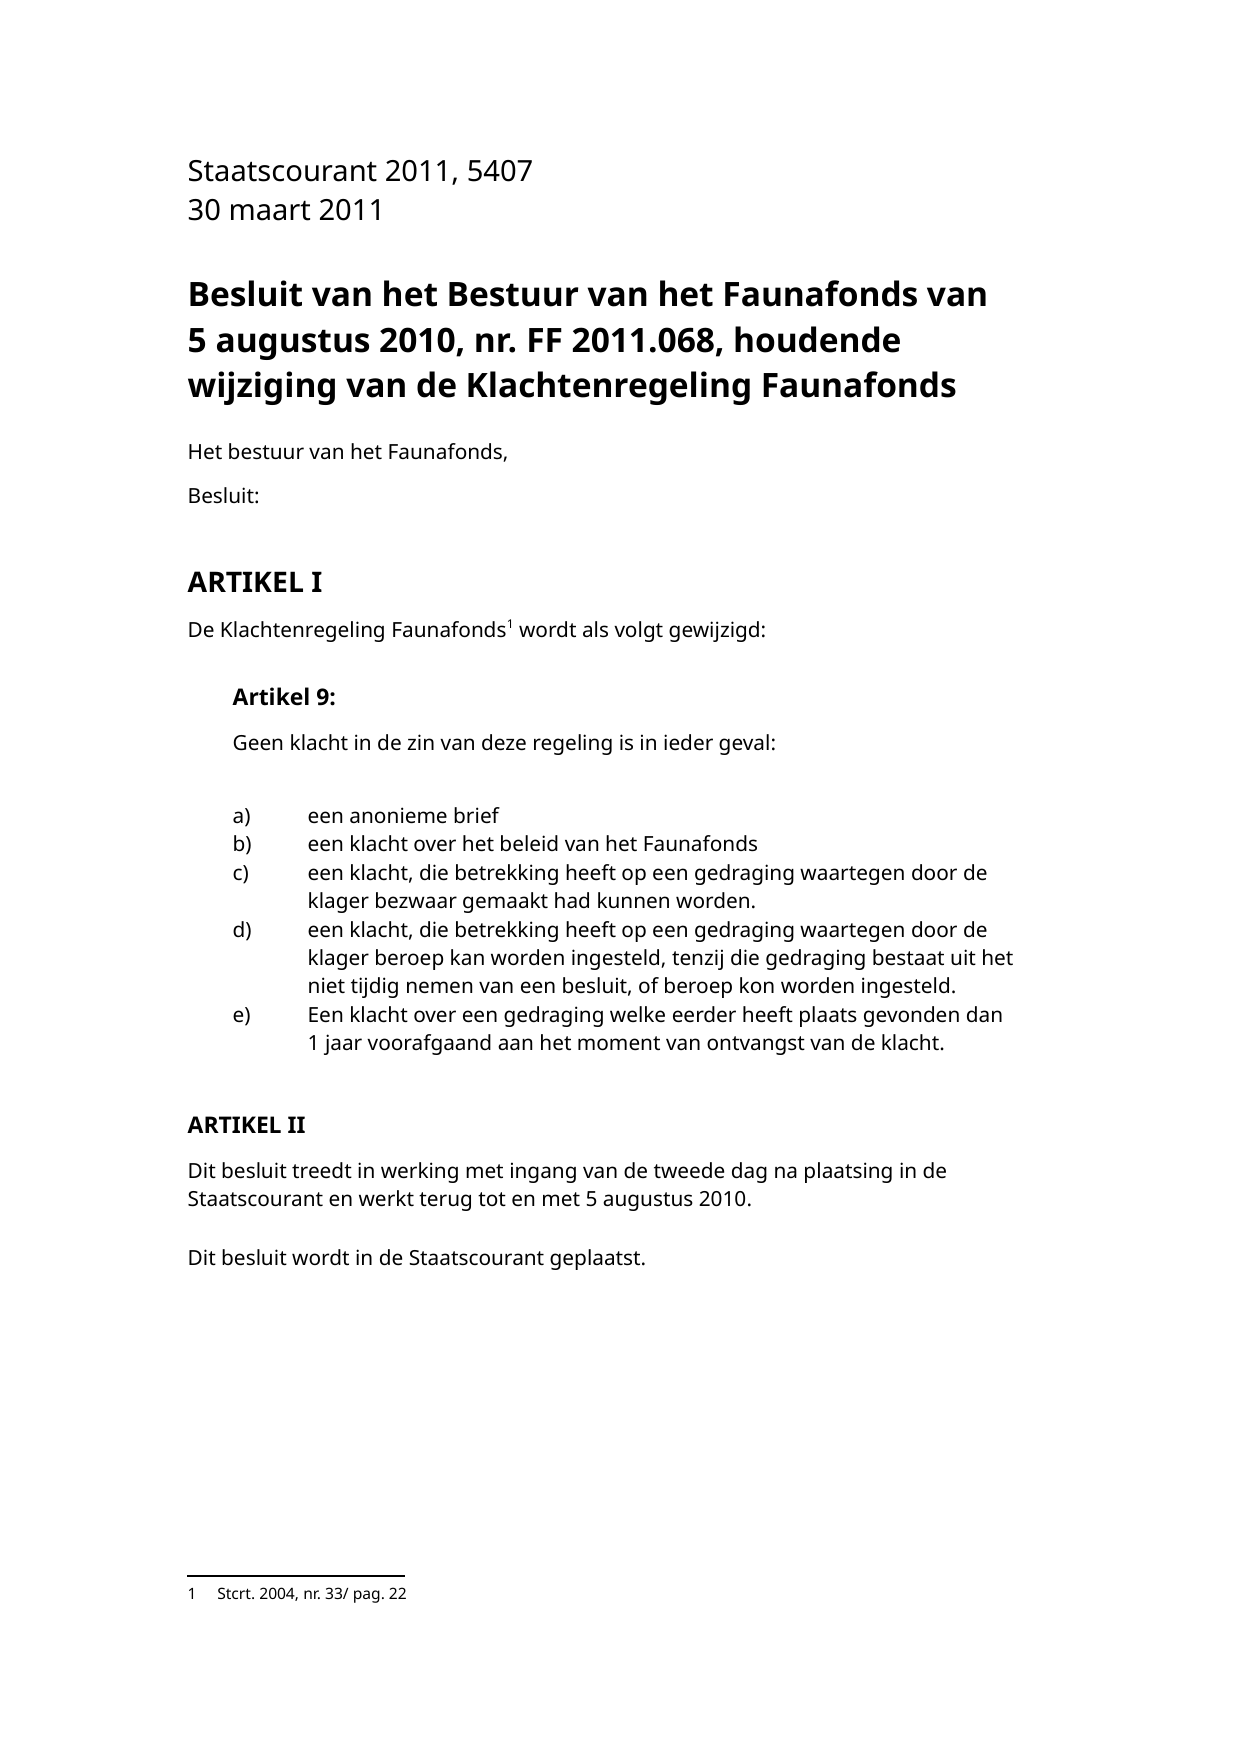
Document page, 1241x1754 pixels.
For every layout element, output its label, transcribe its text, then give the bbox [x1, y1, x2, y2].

subtitle Artikel 9: [232, 681, 1053, 713]
text De Klachtenregeling Faunafonds wordt als volgt gewijzigd: [187, 615, 1053, 644]
text Dit besluit wordt in de Staatscourant geplaatst. [187, 1243, 1053, 1271]
text Staatscourant 2011, 5407 [187, 150, 1053, 190]
list een anonieme brief [232, 801, 1053, 829]
list Een klacht over een gedraging welke eerder heeft plaats gevonden dan 1 jaar voorafgaand aan het moment van ontvangst van de klacht. [232, 1000, 1053, 1057]
text Dit besluit treedt in werking met ingang van de tweede dag na plaatsing in de Staatscourant en werkt terug tot en met 5 augustus 2010. [187, 1156, 1053, 1213]
list een klacht, die betrekking heeft op een gedraging waartegen door de klager beroep kan worden ingesteld, tenzij die gedraging bestaat uit het niet tijdig nemen van een besluit, of beroep kon worden ingesteld. [232, 915, 1053, 1000]
text 30 maart 2011 [187, 190, 1053, 229]
text Besluit: [187, 481, 1053, 509]
subtitle ARTIKEL II [187, 1109, 1053, 1141]
subtitle ARTIKEL I [187, 562, 1053, 600]
subtitle Besluit van het Bestuur van het Faunafonds van 5 augustus 2010, nr. FF 2011.068, houdende wijziging van de Klachtenregeling Faunafonds [187, 271, 1053, 407]
list een klacht over het beleid van het Faunafonds [232, 829, 1053, 858]
text Het bestuur van het Faunafonds, [187, 437, 1053, 466]
text Geen klacht in de zin van deze regeling is in ieder geval: [232, 728, 1053, 756]
list een klacht, die betrekking heeft op een gedraging waartegen door de klager bezwaar gemaakt had kunnen worden. [232, 858, 1053, 915]
text Stcrt. 2004, nr. 33/ pag. 22 [187, 1575, 1053, 1604]
